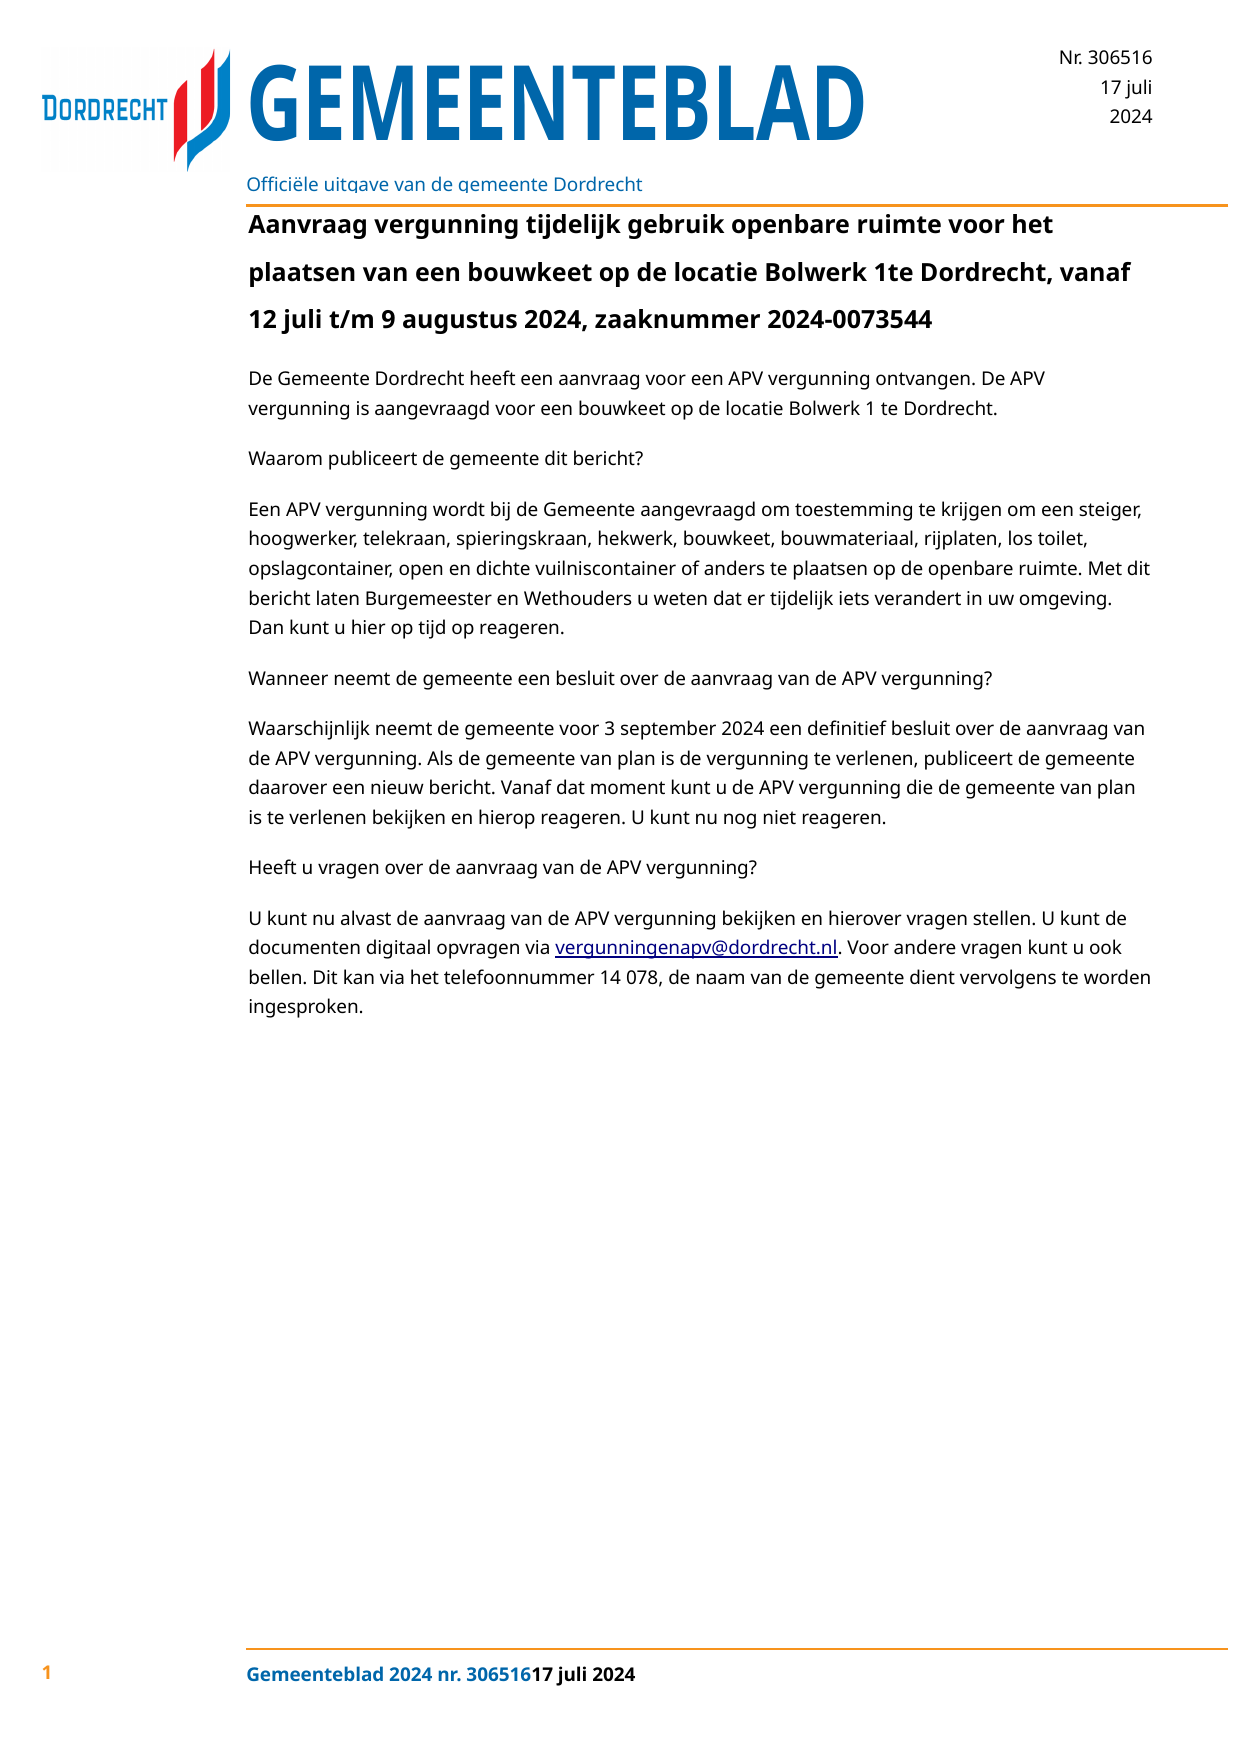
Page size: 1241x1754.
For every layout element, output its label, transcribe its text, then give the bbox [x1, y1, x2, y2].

text De Gemeente Dordrecht heeft een aanvraag voor een APV vergunning ontvangen. De APV vergunning is aangevraagd voor een bouwkeet op de locatie Bolwerk 1 te Dordrecht. [248, 366, 1152, 421]
text Heeft u vragen over de aanvraag van de APV vergunning? [248, 854, 1152, 880]
text U kunt nu alvast de aanvraag van de APV vergunning bekijken en hierover vragen stellen. U kunt de documenten digitaal opvragen via vergunningenapv@dordrecht.nl. Voor andere vragen kunt u ook bellen. Dit kan via het telefoonnummer 14 078, de naam van de gemeente dient vervolgens te worden ingesproken. [248, 905, 1152, 1019]
text Waarschijnlijk neemt de gemeente voor 3 september 2024 een definitief besluit over de aanvraag van de APV vergunning. Als de gemeente van plan is de vergunning te verlenen, publiceert de gemeente daarover een nieuw bericht. Vanaf dat moment kunt u de APV vergunning die de gemeente van plan is te verlenen bekijken en hierop reageren. U kunt nu nog niet reageren. [248, 715, 1152, 829]
text Wanneer neemt de gemeente een besluit over de aanvraag van de APV vergunning? [248, 665, 1152, 690]
picture [41, 47, 231, 172]
text Een APV vergunning wordt bij de Gemeente aangevraagd om toestemming te krijgen om een steiger, hoogwerker, telekraan, spieringskraan, hekwerk, bouwkeet, bouwmateriaal, rijplaten, los toilet, opslagcontainer, open en dichte vuilniscontainer of anders te plaatsen op de openbare ruimte. Met dit bericht laten Burgemeester en Wethouders u weten dat er tijdelijk iets verandert in uw omgeving. Dan kunt u hier op tijd op reageren. [248, 496, 1152, 640]
text Waarom publiceert de gemeente dit bericht? [248, 446, 1152, 471]
text Aanvraag vergunning tijdelijk gebruik openbare ruimte voor het plaatsen van een bouwkeet op de locatie Bolwerk 1te Dordrecht, vanaf 12 juli t/m 9 augustus 2024, zaaknummer 2024-0073544 [248, 207, 1152, 336]
